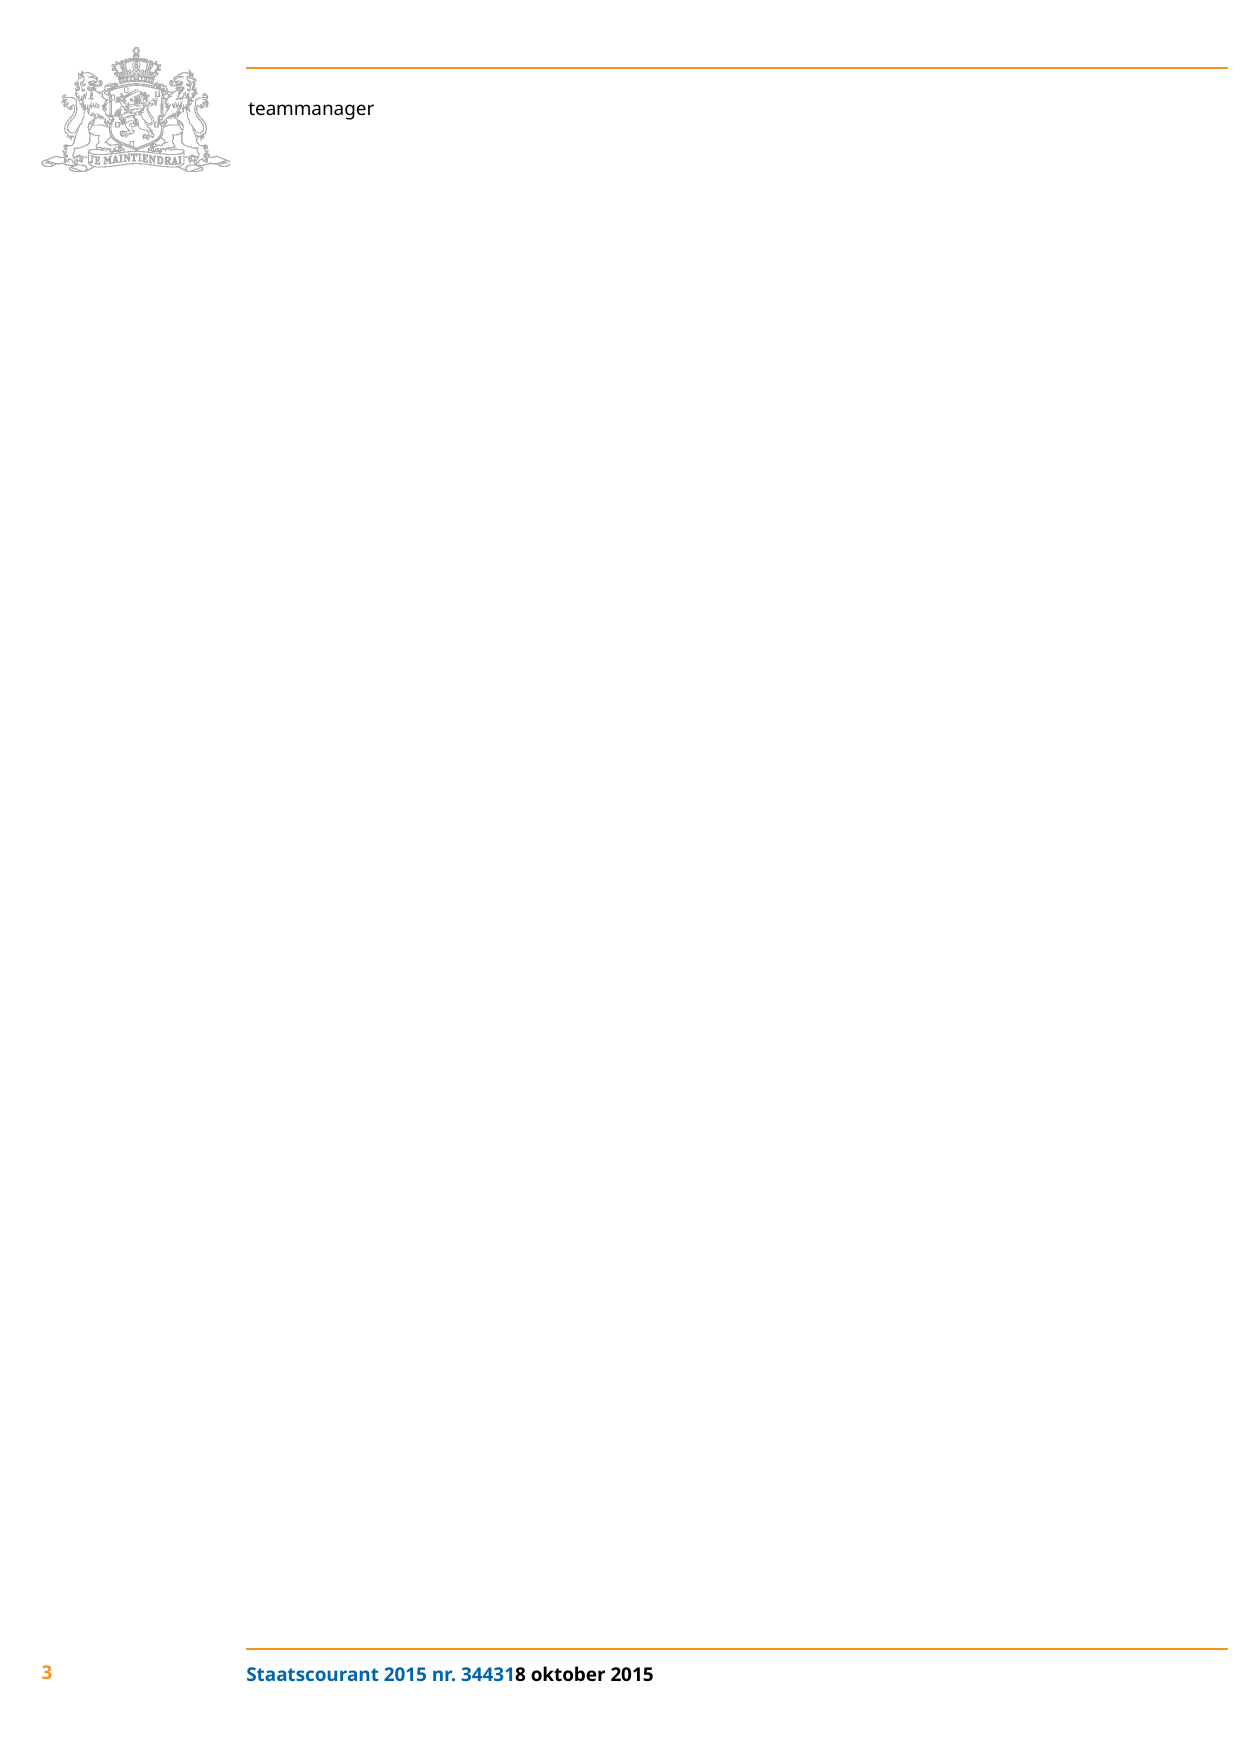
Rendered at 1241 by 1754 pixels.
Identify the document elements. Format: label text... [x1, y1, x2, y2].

text teammanager [248, 95, 1152, 121]
picture [41, 47, 231, 172]
